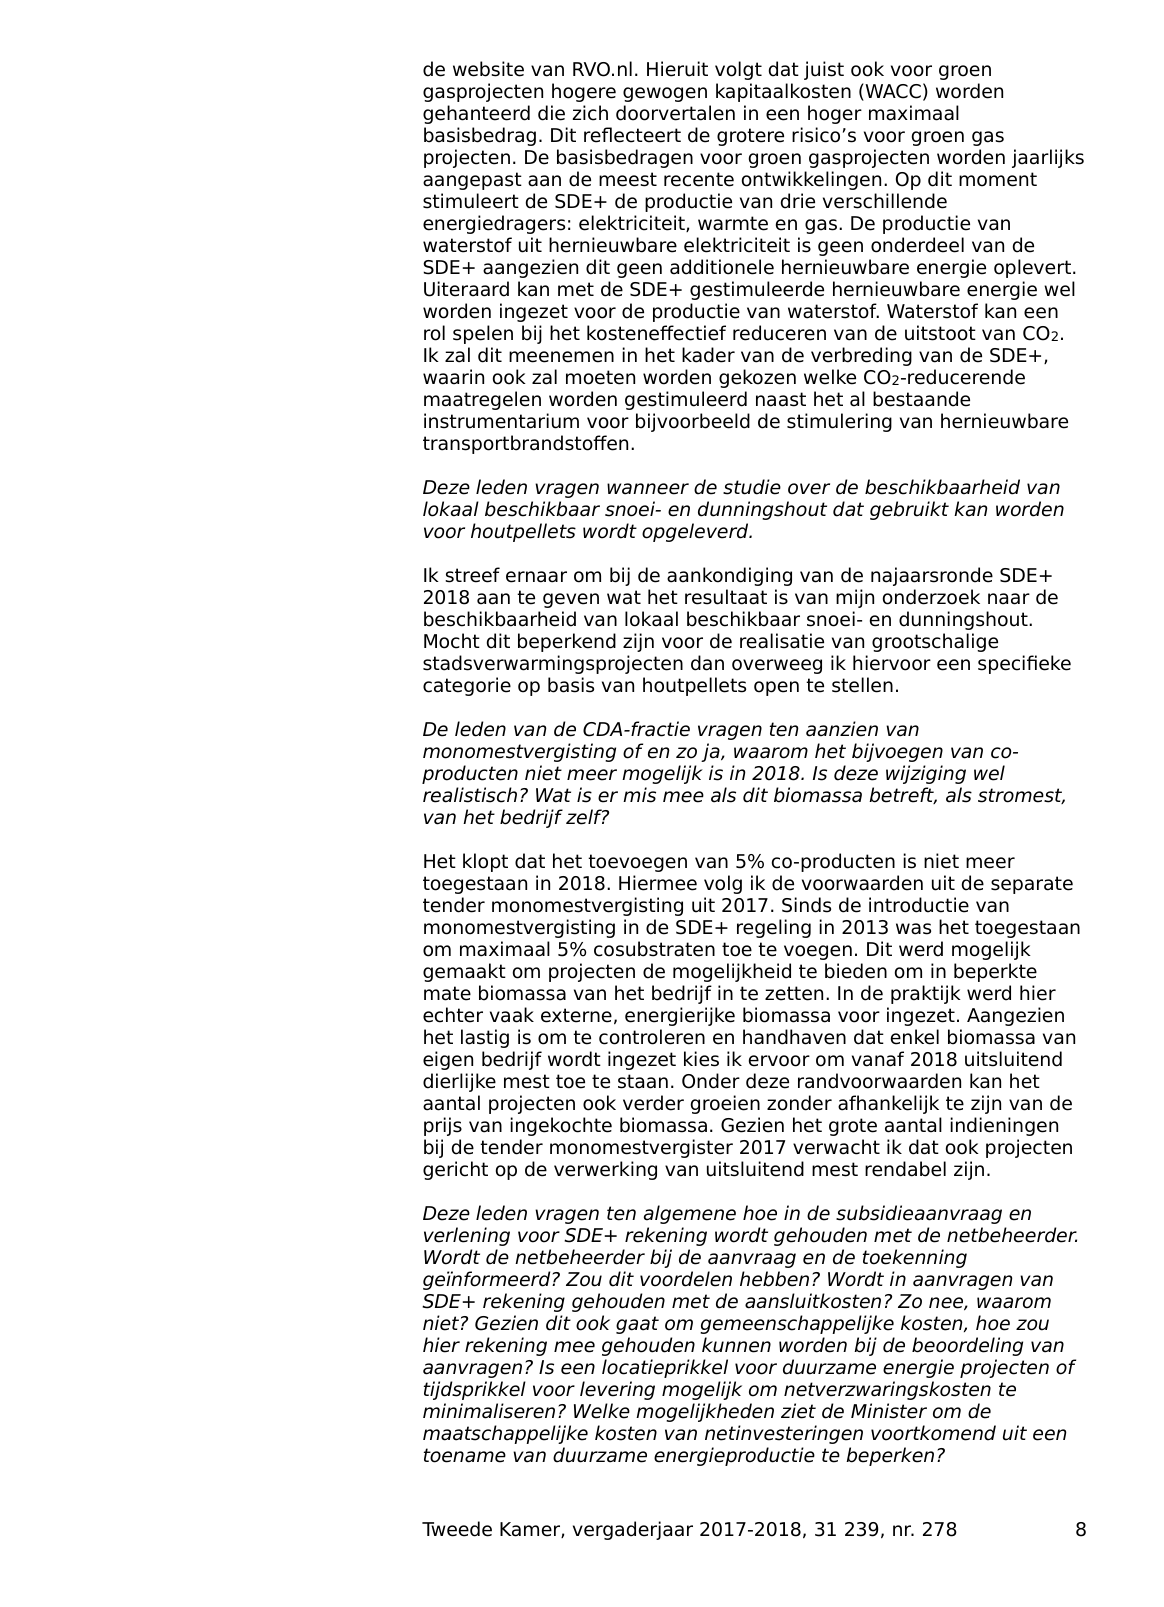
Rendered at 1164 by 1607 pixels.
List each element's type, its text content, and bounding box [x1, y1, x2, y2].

text Het klopt dat het toevoegen van 5% co-producten is niet meer toegestaan in 2018. Hiermee volg ik de voorwaarden uit de separate tender monomestvergisting uit 2017. Sinds de introductie van monomestvergisting in de SDE+ regeling in 2013 was het toegestaan om maximaal 5% cosubstraten toe te voegen. Dit werd mogelijk gemaakt om projecten de mogelijkheid te bieden om in beperkte mate biomassa van het bedrijf in te zetten. In de praktijk werd hier echter vaak externe, energierijke biomassa voor ingezet. Aangezien het lastig is om te controleren en handhaven dat enkel biomassa van eigen bedrijf wordt ingezet kies ik ervoor om vanaf 2018 uitsluitend dierlijke mest toe te staan. Onder deze randvoorwaarden kan het aantal projecten ook verder groeien zonder afhankelijk te zijn van de prijs van ingekochte biomassa. Gezien het grote aantal indieningen bij de tender monomestvergister 2017 verwacht ik dat ook projecten gericht op de verwerking van uitsluitend mest rendabel zijn. [422, 851, 1087, 1181]
text Deze leden vragen wanneer de studie over de beschikbaarheid van lokaal beschikbaar snoei- en dunningshout dat gebruikt kan worden voor houtpellets wordt opgeleverd. [422, 477, 1087, 543]
text Ik streef ernaar om bij de aankondiging van de najaarsronde SDE+ 2018 aan te geven wat het resultaat is van mijn onderzoek naar de beschikbaarheid van lokaal beschikbaar snoei- en dunningshout. Mocht dit beperkend zijn voor de realisatie van grootschalige stadsverwarmingsprojecten dan overweeg ik hiervoor een specifieke categorie op basis van houtpellets open te stellen. [422, 565, 1087, 697]
text De leden van de CDA-fractie vragen ten aanzien van monomestvergisting of en zo ja, waarom het bijvoegen van co-producten niet meer mogelijk is in 2018. Is deze wijziging wel realistisch? Wat is er mis mee als dit biomassa betreft, als stromest, van het bedrijf zelf? [422, 719, 1087, 829]
text de website van RVO.nl. Hieruit volgt dat juist ook voor groen gasprojecten hogere gewogen kapitaalkosten (WACC) worden gehanteerd die zich doorvertalen in een hoger maximaal basisbedrag. Dit reflecteert de grotere risico’s voor groen gas projecten. De basisbedragen voor groen gasprojecten worden jaarlijks aangepast aan de meest recente ontwikkelingen. Op dit moment stimuleert de SDE+ de productie van drie verschillende energiedragers: elektriciteit, warmte en gas. De productie van waterstof uit hernieuwbare elektriciteit is geen onderdeel van de SDE+ aangezien dit geen additionele hernieuwbare energie oplevert. Uiteraard kan met de SDE+ gestimuleerde hernieuwbare energie wel worden ingezet voor de productie van waterstof. Waterstof kan een rol spelen bij het kosteneffectief reduceren van de uitstoot van CO2. Ik zal dit meenemen in het kader van de verbreding van de SDE+, waarin ook zal moeten worden gekozen welke CO2-reducerende maatregelen worden gestimuleerd naast het al bestaande instrumentarium voor bijvoorbeeld de stimulering van hernieuwbare transportbrandstoffen. [422, 59, 1087, 455]
text Deze leden vragen ten algemene hoe in de subsidieaanvraag en verlening voor SDE+ rekening wordt gehouden met de netbeheerder. Wordt de netbeheerder bij de aanvraag en de toekenning geïnformeerd? Zou dit voordelen hebben? Wordt in aanvragen van SDE+ rekening gehouden met de aansluitkosten? Zo nee, waarom niet? Gezien dit ook gaat om gemeenschappelijke kosten, hoe zou hier rekening mee gehouden kunnen worden bij de beoordeling van aanvragen? Is een locatieprikkel voor duurzame energie projecten of tijdsprikkel voor levering mogelijk om netverzwaringskosten te minimaliseren? Welke mogelijkheden ziet de Minister om de maatschappelijke kosten van netinvesteringen voortkomend uit een toename van duurzame energieproductie te beperken? [422, 1203, 1087, 1467]
